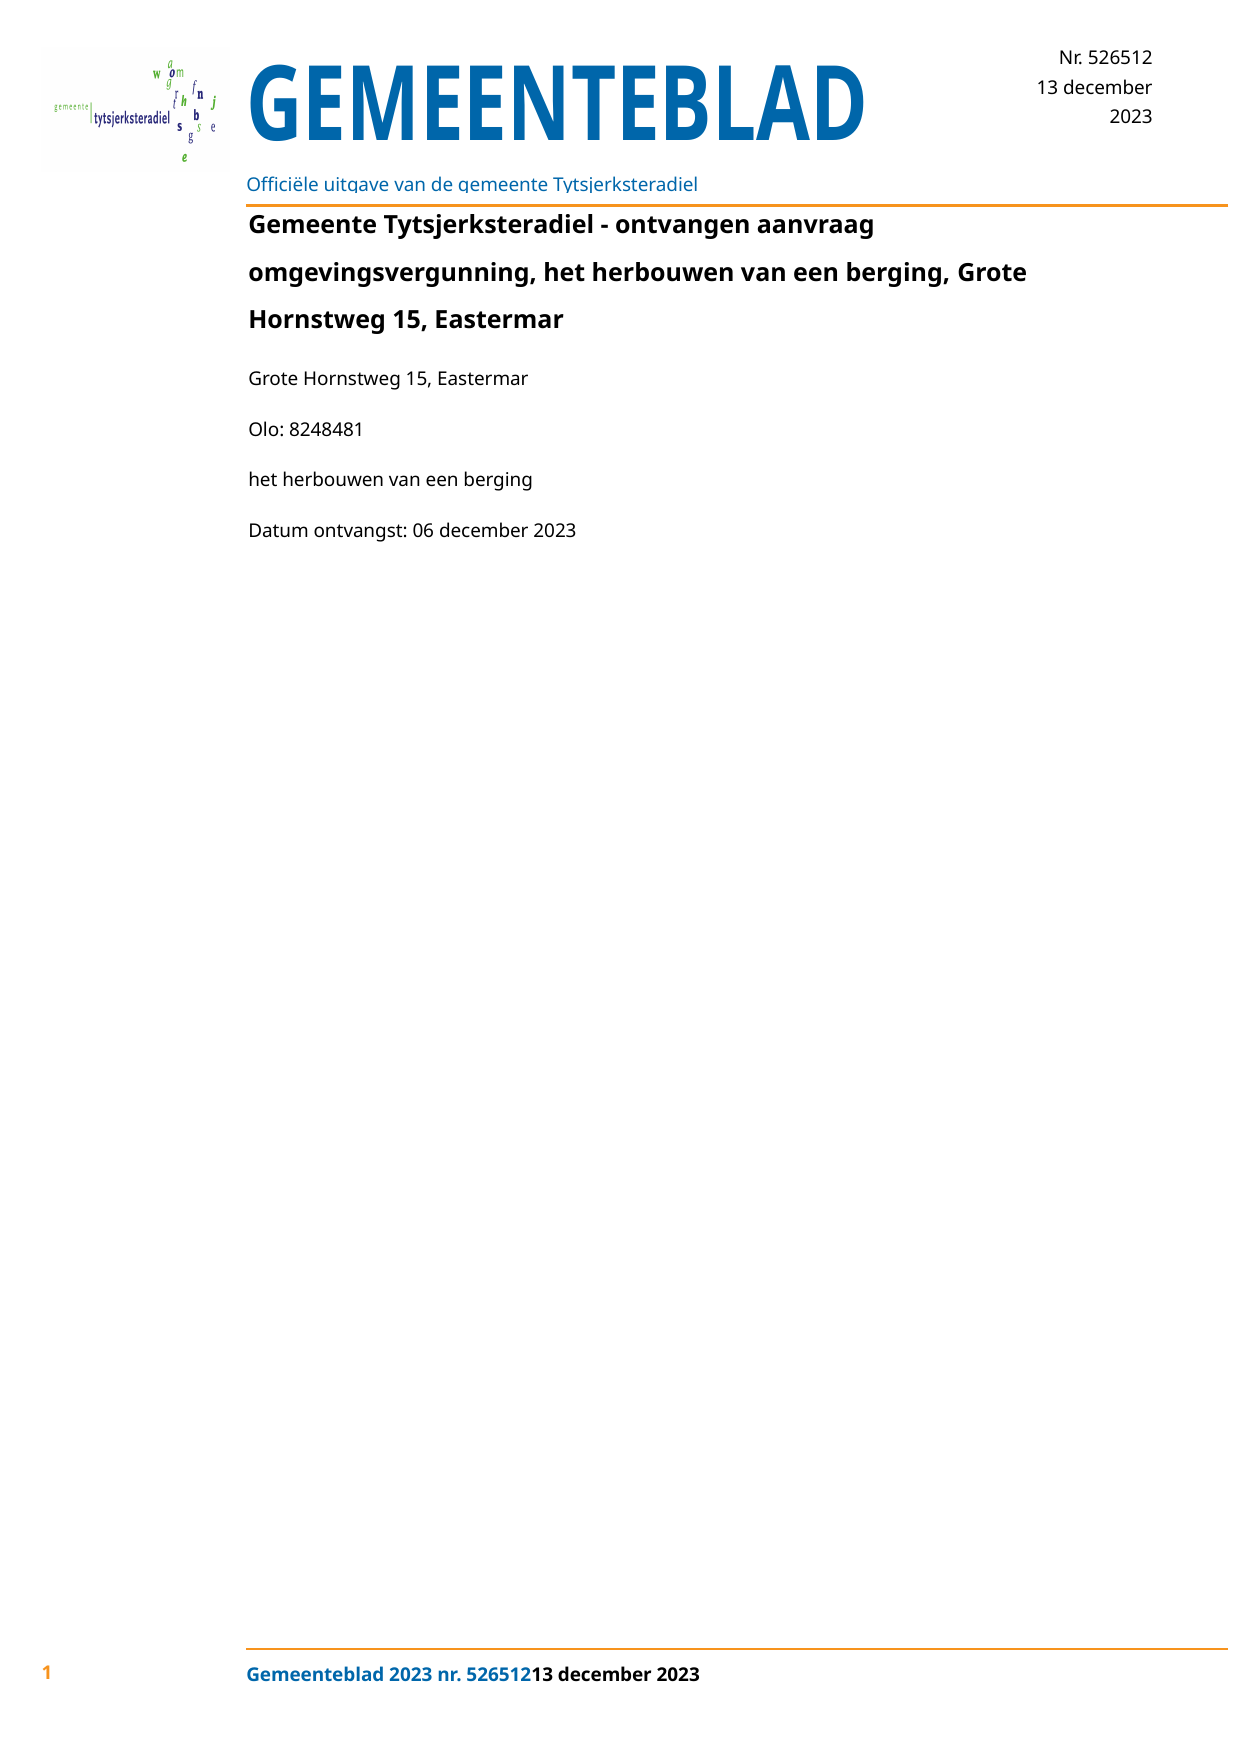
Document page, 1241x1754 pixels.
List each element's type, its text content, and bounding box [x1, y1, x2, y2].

text Datum ontvangst: 06 december 2023 [248, 517, 1152, 542]
text Grote Hornstweg 15, Eastermar [248, 366, 1152, 391]
text het herbouwen van een berging [248, 466, 1152, 492]
picture [41, 47, 231, 172]
text Gemeente Tytsjerksteradiel - ontvangen aanvraag omgevingsvergunning, het herbouwen van een berging, Grote Hornstweg 15, Eastermar [248, 207, 1152, 336]
text Olo: 8248481 [248, 416, 1152, 442]
